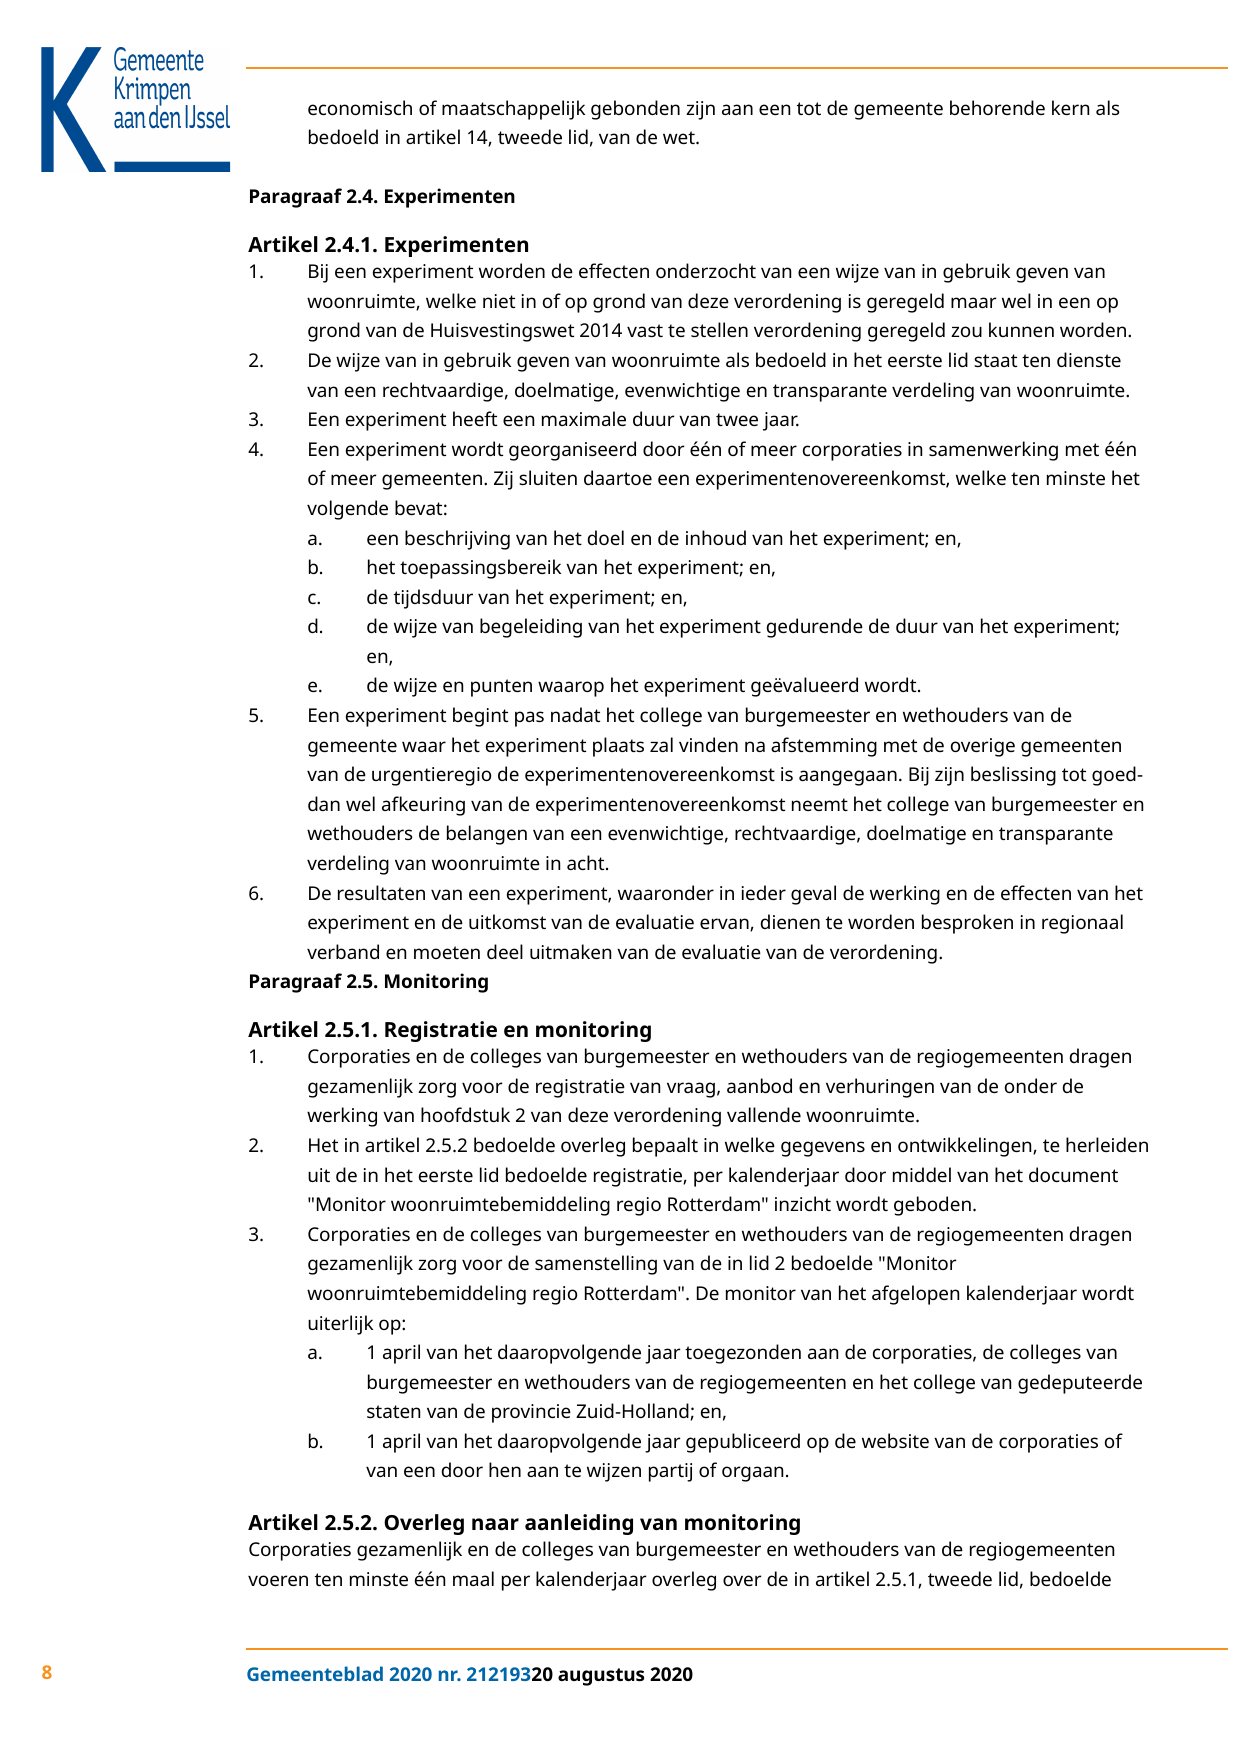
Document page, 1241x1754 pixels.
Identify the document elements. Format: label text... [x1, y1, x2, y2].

list de wijze van begeleiding van het experiment gedurende de duur van het experiment; en, [307, 613, 1152, 669]
text Corporaties gezamenlijk en de colleges van burgemeester en wethouders van de regiogemeenten voeren ten minste één maal per kalenderjaar overleg over de in artikel 2.5.1, tweede lid, bedoelde [248, 1537, 1152, 1592]
text Paragraaf 2.5. Monitoring [248, 968, 1152, 994]
list Corporaties en de colleges van burgemeester en wethouders van de regiogemeenten dragen gezamenlijk zorg voor de registratie van vraag, aanbod en verhuringen van de onder de werking van hoofdstuk 2 van deze verordening vallende woonruimte. [248, 1043, 1152, 1128]
list De wijze van in gebruik geven van woonruimte als bedoeld in het eerste lid staat ten dienste van een rechtvaardige, doelmatige, evenwichtige en transparante verdeling van woonruimte. [248, 347, 1152, 403]
text Paragraaf 2.4. Experimenten [248, 183, 1152, 209]
list Een experiment begint pas nadat het college van burgemeester en wethouders van de gemeente waar het experiment plaats zal vinden na afstemming met de overige gemeenten van de urgentieregio de experimentenovereenkomst is aangegaan. Bij zijn beslissing tot goed- dan wel afkeuring van de experimentenovereenkomst neemt het college van burgemeester en wethouders de belangen van een evenwichtige, rechtvaardige, doelmatige en transparante verdeling van woonruimte in acht. [248, 702, 1152, 876]
list Het in artikel 2.5.2 bedoelde overleg bepaalt in welke gegevens en ontwikkelingen, te herleiden uit de in het eerste lid bedoelde registratie, per kalenderjaar door middel van het document "Monitor woonruimtebemiddeling regio Rotterdam" inzicht wordt geboden. [248, 1132, 1152, 1217]
text Artikel 2.4.1. Experimenten [248, 230, 1152, 258]
list De resultaten van een experiment, waaronder in ieder geval de werking en de effecten van het experiment en de uitkomst van de evaluatie ervan, dienen te worden besproken in regionaal verband en moeten deel uitmaken van de evaluatie van de verordening. [248, 880, 1152, 965]
picture [41, 47, 231, 172]
list de wijze en punten waarop het experiment geëvalueerd wordt. [307, 673, 1152, 698]
list Een experiment wordt georganiseerd door één of meer corporaties in samenwerking met één of meer gemeenten. Zij sluiten daartoe een experimentenovereenkomst, welke ten minste het volgende bevat: [248, 436, 1152, 521]
list Corporaties en de colleges van burgemeester en wethouders van de regiogemeenten dragen gezamenlijk zorg voor de samenstelling van de in lid 2 bedoelde "Monitor woonruimtebemiddeling regio Rotterdam". De monitor van het afgelopen kalenderjaar wordt uiterlijk op: [248, 1221, 1152, 1336]
text Artikel 2.5.1. Registratie en monitoring [248, 1015, 1152, 1043]
list het toepassingsbereik van het experiment; en, [307, 554, 1152, 580]
list 1 april van het daaropvolgende jaar toegezonden aan de corporaties, de colleges van burgemeester en wethouders van de regiogemeenten en het college van gedeputeerde staten van de provincie Zuid-Holland; en, [307, 1339, 1152, 1424]
list Een experiment heeft een maximale duur van twee jaar. [248, 406, 1152, 432]
text Artikel 2.5.2. Overleg naar aanleiding van monitoring [248, 1508, 1152, 1537]
list 1 april van het daaropvolgende jaar gepubliceerd op de website van de corporaties of van een door hen aan te wijzen partij of orgaan. [307, 1428, 1152, 1483]
list de tijdsduur van het experiment; en, [307, 584, 1152, 610]
list economisch of maatschappelijk gebonden zijn aan een tot de gemeente behorende kern als bedoeld in artikel 14, tweede lid, van de wet. [248, 95, 1152, 150]
list Bij een experiment worden de effecten onderzocht van een wijze van in gebruik geven van woonruimte, welke niet in of op grond van deze verordening is geregeld maar wel in een op grond van de Huisvestingswet 2014 vast te stellen verordening geregeld zou kunnen worden. [248, 258, 1152, 343]
list een beschrijving van het doel en de inhoud van het experiment; en, [307, 525, 1152, 551]
